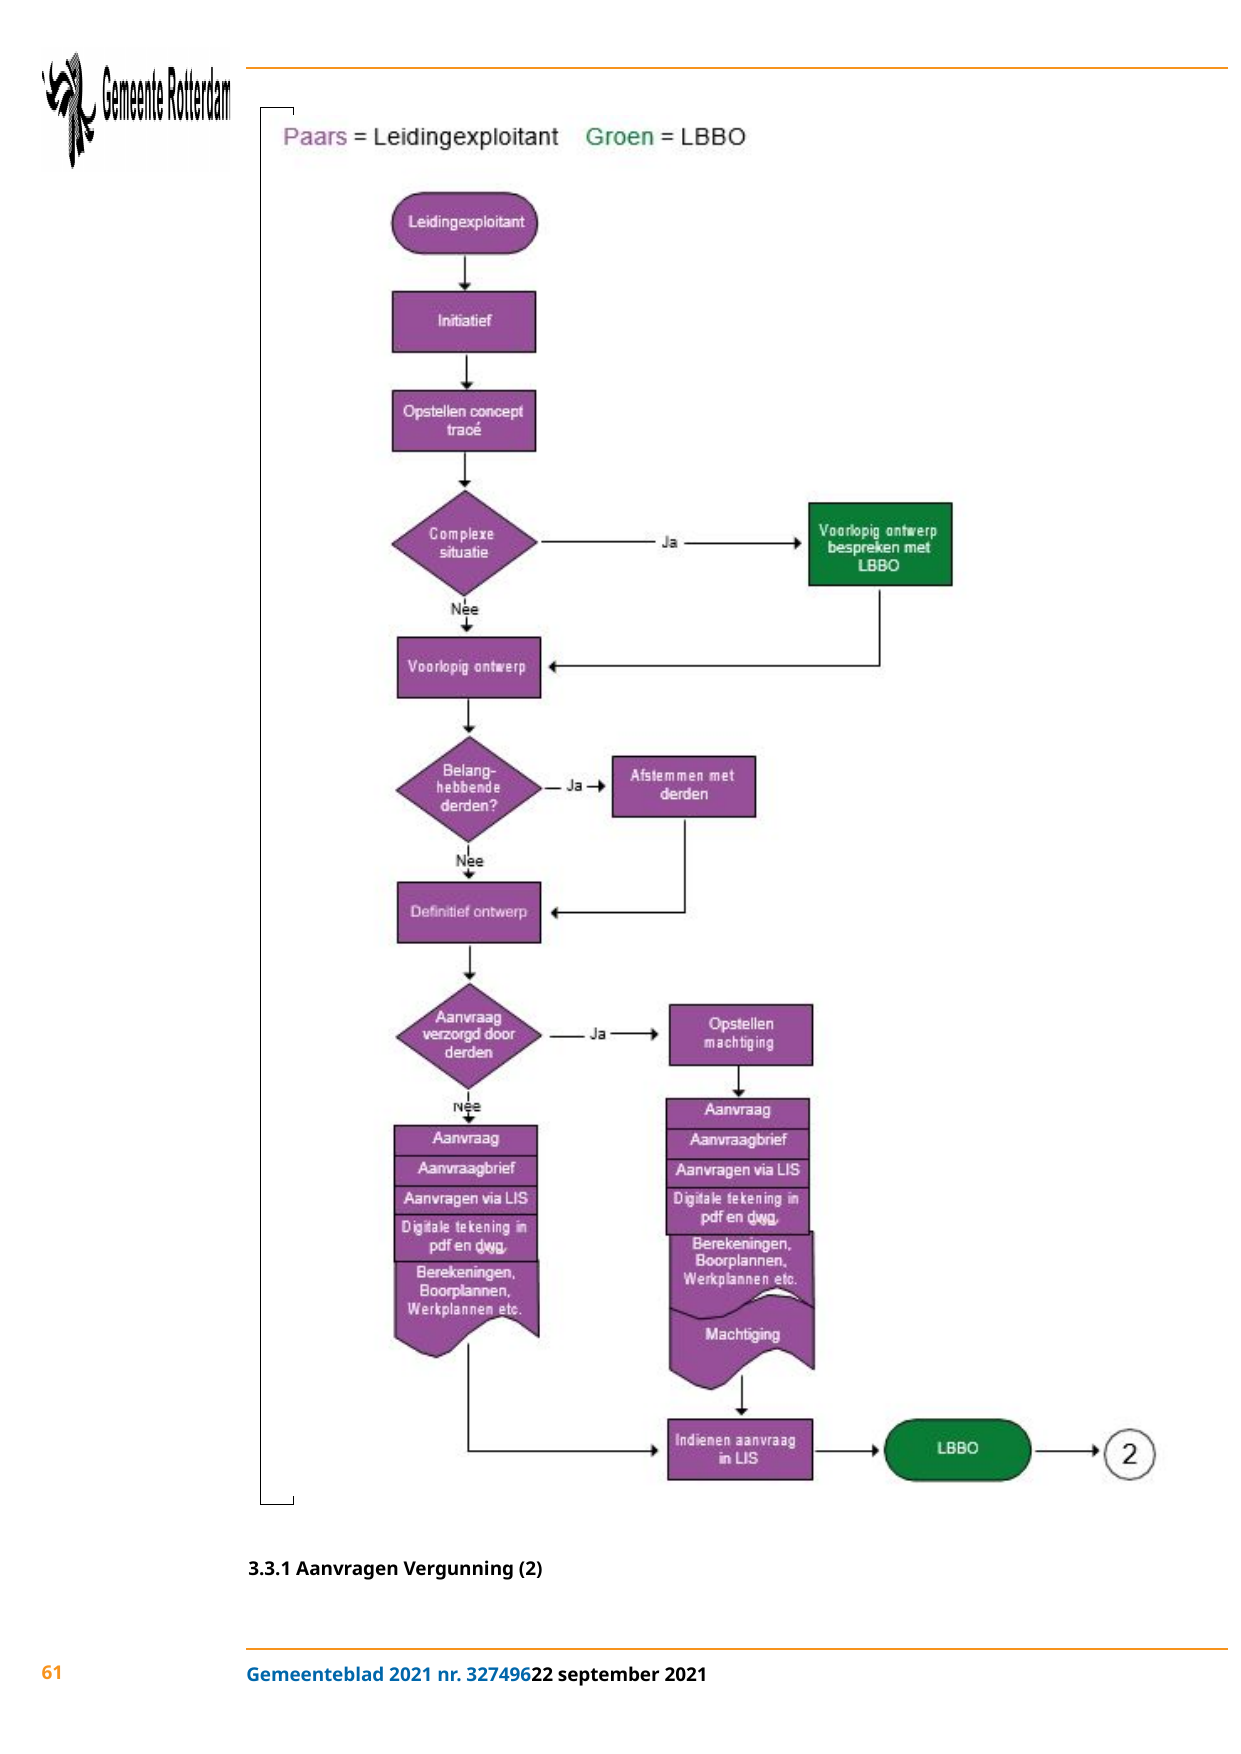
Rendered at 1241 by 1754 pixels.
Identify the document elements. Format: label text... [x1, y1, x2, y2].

picture [41, 47, 231, 172]
picture [268, 115, 1173, 1496]
text 3.3.1 Aanvragen Vergunning (2) [248, 1555, 1152, 1581]
